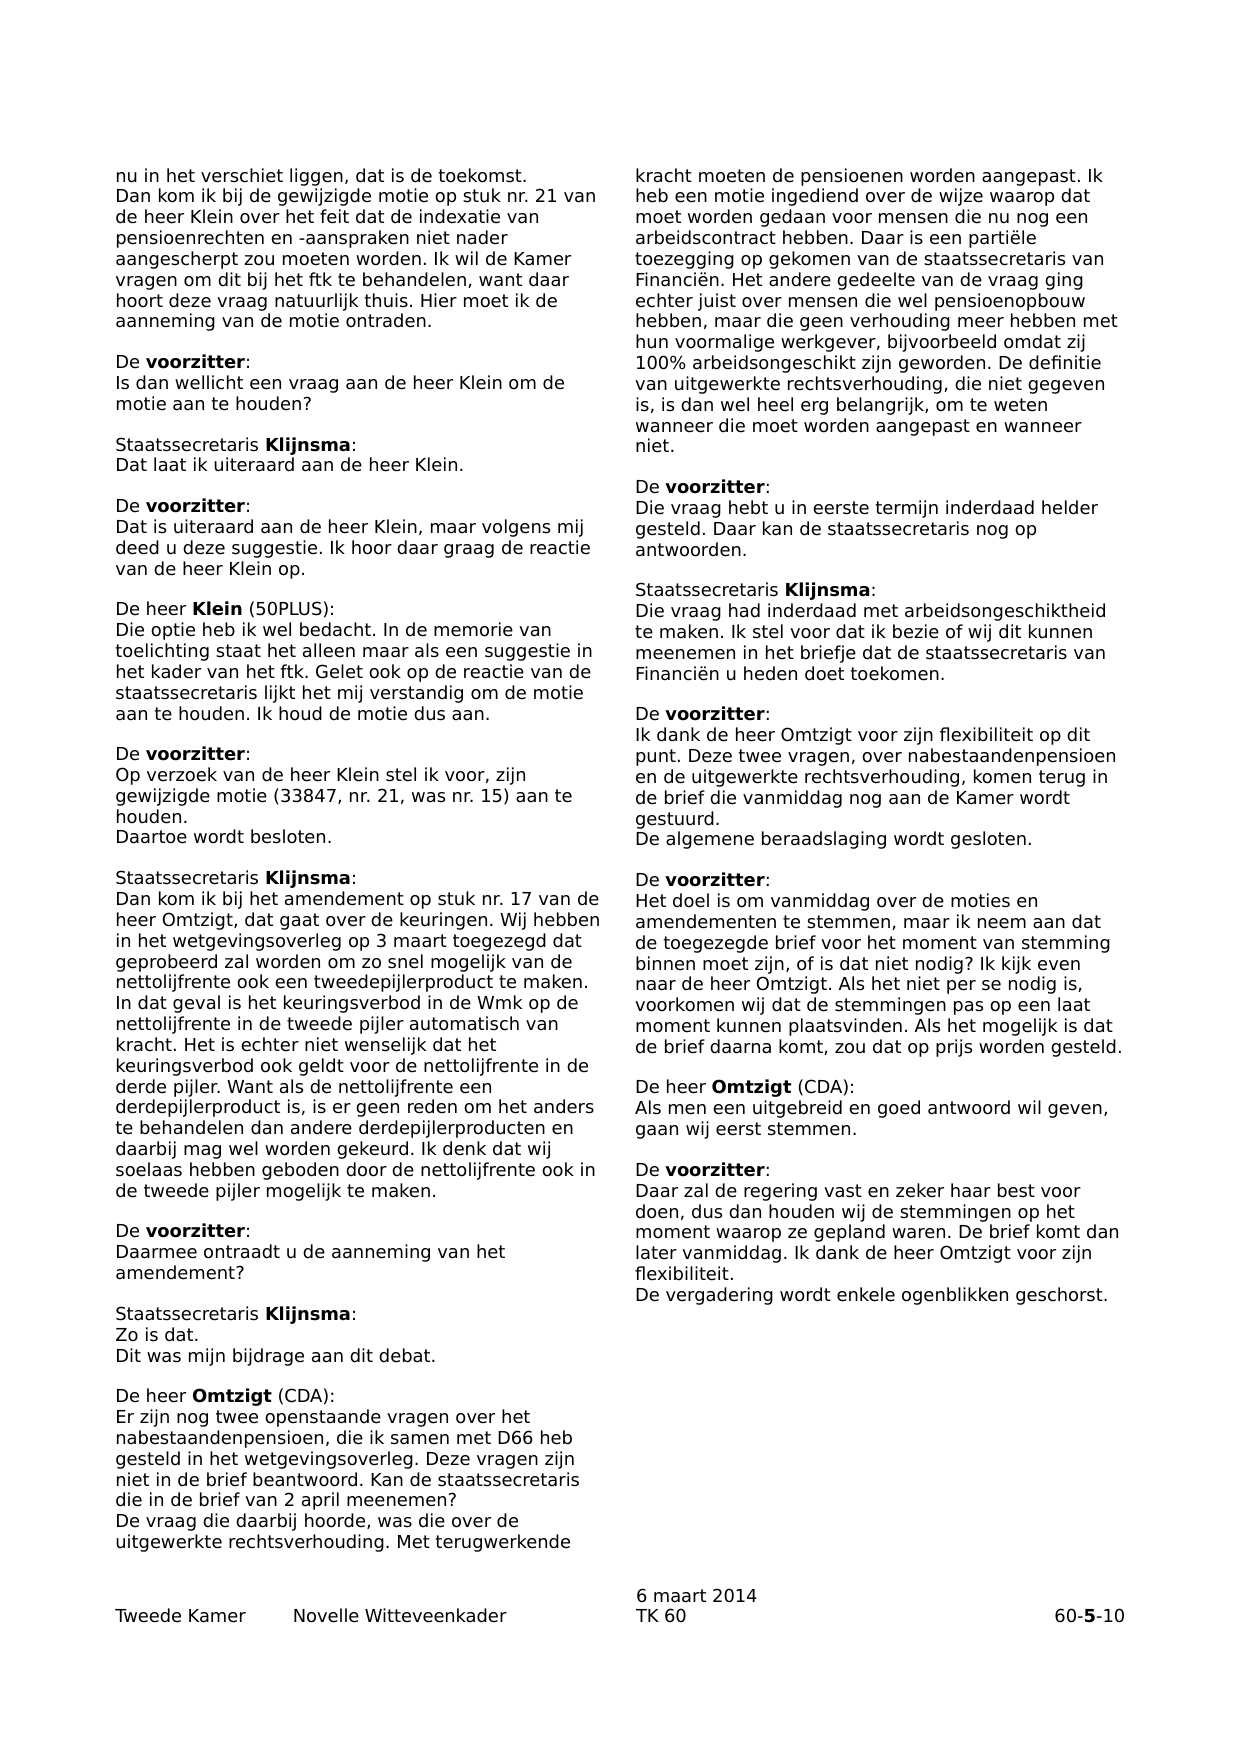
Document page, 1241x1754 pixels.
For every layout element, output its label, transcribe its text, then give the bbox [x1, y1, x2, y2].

text De voorzitter: [115, 744, 605, 765]
text De voorzitter: [115, 1221, 605, 1242]
text Zo is dat. [115, 1324, 605, 1345]
text Dan kom ik bij het amendement op stuk nr. 17 van de heer Omtzigt, dat gaat over de keuringen. Wij hebben in het wetgevingsoverleg op 3 maart toegezegd dat geprobeerd zal worden om zo snel mogelijk van de nettolijfrente ook een tweedepijlerproduct te maken. In dat geval is het keuringsverbod in de Wmk op de nettolijfrente in de tweede pijler automatisch van kracht. Het is echter niet wenselijk dat het keuringsverbod ook geldt voor de nettolijfrente in de derde pijler. Want als de nettolijfrente een derdepijlerproduct is, is er geen reden om het anders te behandelen dan andere derdepijlerproducten en daarbij mag wel worden gekeurd. Ik denk dat wij soelaas hebben geboden door de nettolijfrente ook in de tweede pijler mogelijk te maken. [115, 889, 605, 1201]
text Op verzoek van de heer Klein stel ik voor, zijn gewijzigde motie (33847, nr. 21, was nr. 15) aan te houden. [115, 765, 605, 827]
text De voorzitter: [635, 1160, 1125, 1181]
text De algemene beraadslaging wordt gesloten. [635, 829, 1125, 850]
text Dit was mijn bijdrage aan dit debat. [115, 1345, 605, 1366]
text nu in het verschiet liggen, dat is de toekomst. [115, 165, 605, 186]
text De heer Omtzigt (CDA): [115, 1386, 605, 1407]
text De vergadering wordt enkele ogenblikken geschorst. [635, 1285, 1125, 1306]
text Die optie heb ik wel bedacht. In de memorie van toelichting staat het alleen maar als een suggestie in het kader van het ftk. Gelet ook op de reactie van de staatssecretaris lijkt het mij verstandig om de motie aan te houden. Ik houd de motie dus aan. [115, 620, 605, 724]
text Ik dank de heer Omtzigt voor zijn flexibiliteit op dit punt. Deze twee vragen, over nabestaandenpensioen en de uitgewerkte rechtsverhouding, komen terug in de brief die vanmiddag nog aan de Kamer wordt gestuurd. [635, 725, 1125, 829]
text De voorzitter: [635, 704, 1125, 725]
text Dat is uiteraard aan de heer Klein, maar volgens mij deed u deze suggestie. Ik hoor daar graag de reactie van de heer Klein op. [115, 517, 605, 579]
text Dan kom ik bij de gewijzigde motie op stuk nr. 21 van de heer Klein over het feit dat de indexatie van pensioenrechten en -aanspraken niet nader aangescherpt zou moeten worden. Ik wil de Kamer vragen om dit bij het ftk te behandelen, want daar hoort deze vraag natuurlijk thuis. Hier moet ik de aanneming van de motie ontraden. [115, 186, 605, 332]
text De voorzitter: [115, 496, 605, 517]
text Staatssecretaris Klijnsma: [115, 434, 605, 455]
text De voorzitter: [635, 477, 1125, 498]
text Dat laat ik uiteraard aan de heer Klein. [115, 455, 605, 476]
text Daartoe wordt besloten. [115, 827, 605, 848]
text Er zijn nog twee openstaande vragen over het nabestaandenpensioen, die ik samen met D66 heb gesteld in het wetgevingsoverleg. Deze vragen zijn niet in de brief beantwoord. Kan de staatssecretaris die in de brief van 2 april meenemen? [115, 1407, 605, 1511]
text Staatssecretaris Klijnsma: [635, 580, 1125, 601]
text Staatssecretaris Klijnsma: [115, 1304, 605, 1324]
text Daarmee ontraadt u de aanneming van het amendement? [115, 1242, 605, 1284]
text Die vraag hebt u in eerste termijn inderdaad helder gesteld. Daar kan de staatssecretaris nog op antwoorden. [635, 498, 1125, 560]
text Die vraag had inderdaad met arbeidsongeschiktheid te maken. Ik stel voor dat ik bezie of wij dit kunnen meenemen in het briefje dat de staatssecretaris van Financiën u heden doet toekomen. [635, 601, 1125, 684]
text Als men een uitgebreid en goed antwoord wil geven, gaan wij eerst stemmen. [635, 1098, 1125, 1140]
text Staatssecretaris Klijnsma: [115, 868, 605, 889]
text De vraag die daarbij hoorde, was die over de uitgewerkte rechtsverhouding. Met terugwerkende [115, 1511, 605, 1553]
text Daar zal de regering vast en zeker haar best voor doen, dus dan houden wij de stemmingen op het moment waarop ze gepland waren. De brief komt dan later vanmiddag. Ik dank de heer Omtzigt voor zijn flexibiliteit. [635, 1181, 1125, 1285]
text De voorzitter: [635, 870, 1125, 891]
text kracht moeten de pensioenen worden aangepast. Ik heb een motie ingediend over de wijze waarop dat moet worden gedaan voor mensen die nu nog een arbeidscontract hebben. Daar is een partiële toezegging op gekomen van de staatssecretaris van Financiën. Het andere gedeelte van de vraag ging echter juist over mensen die wel pensioenopbouw hebben, maar die geen verhouding meer hebben met hun voormalige werkgever, bijvoorbeeld omdat zij 100% arbeidsongeschikt zijn geworden. De definitie van uitgewerkte rechtsverhouding, die niet gegeven is, is dan wel heel erg belangrijk, om te weten wanneer die moet worden aangepast en wanneer niet. [635, 165, 1125, 457]
text Het doel is om vanmiddag over de moties en amendementen te stemmen, maar ik neem aan dat de toegezegde brief voor het moment van stemming binnen moet zijn, of is dat niet nodig? Ik kijk even naar de heer Omtzigt. Als het niet per se nodig is, voorkomen wij dat de stemmingen pas op een laat moment kunnen plaatsvinden. Als het mogelijk is dat de brief daarna komt, zou dat op prijs worden gesteld. [635, 891, 1125, 1057]
text De heer Klein (50PLUS): [115, 599, 605, 620]
text De heer Omtzigt (CDA): [635, 1077, 1125, 1098]
text Is dan wellicht een vraag aan de heer Klein om de motie aan te houden? [115, 373, 605, 414]
text De voorzitter: [115, 352, 605, 373]
